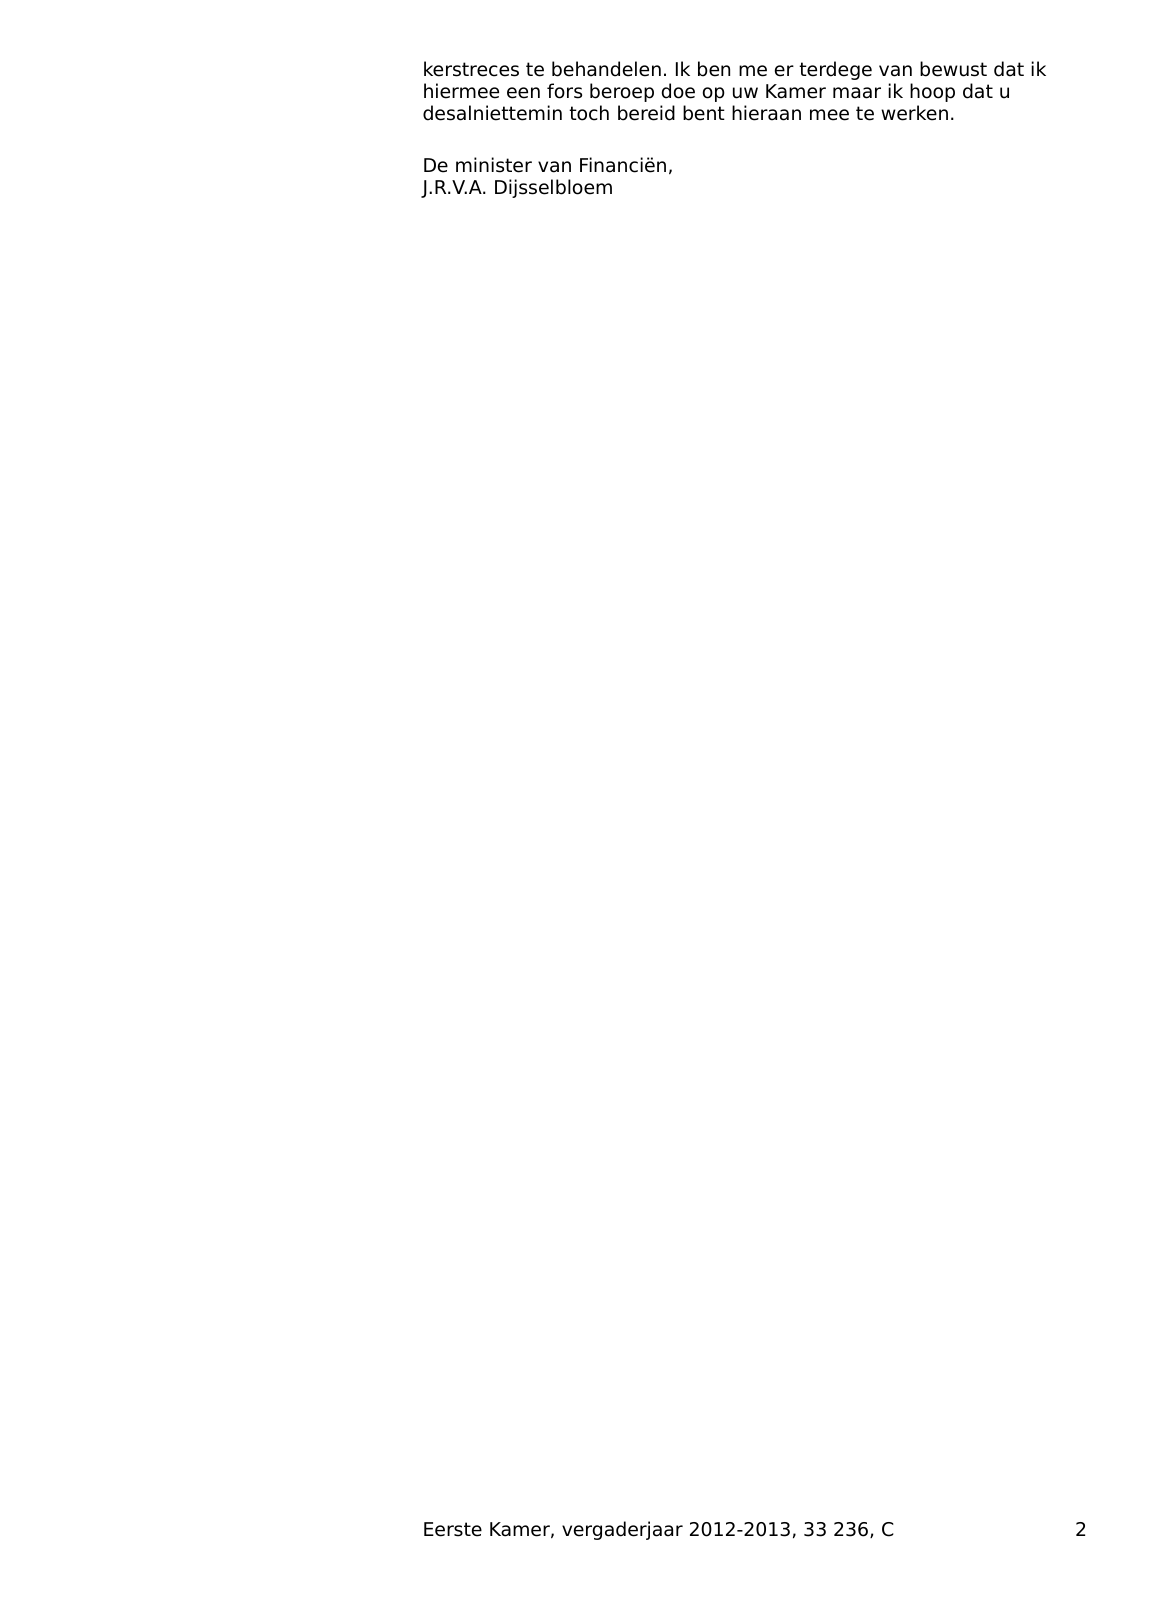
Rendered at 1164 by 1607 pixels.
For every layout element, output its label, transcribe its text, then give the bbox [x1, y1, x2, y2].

text kerstreces te behandelen. Ik ben me er terdege van bewust dat ik hiermee een fors beroep doe op uw Kamer maar ik hoop dat u desalniettemin toch bereid bent hieraan mee te werken. [422, 59, 1087, 125]
text De minister van Financiën, J.R.V.A. Dijsselbloem [422, 155, 1087, 199]
